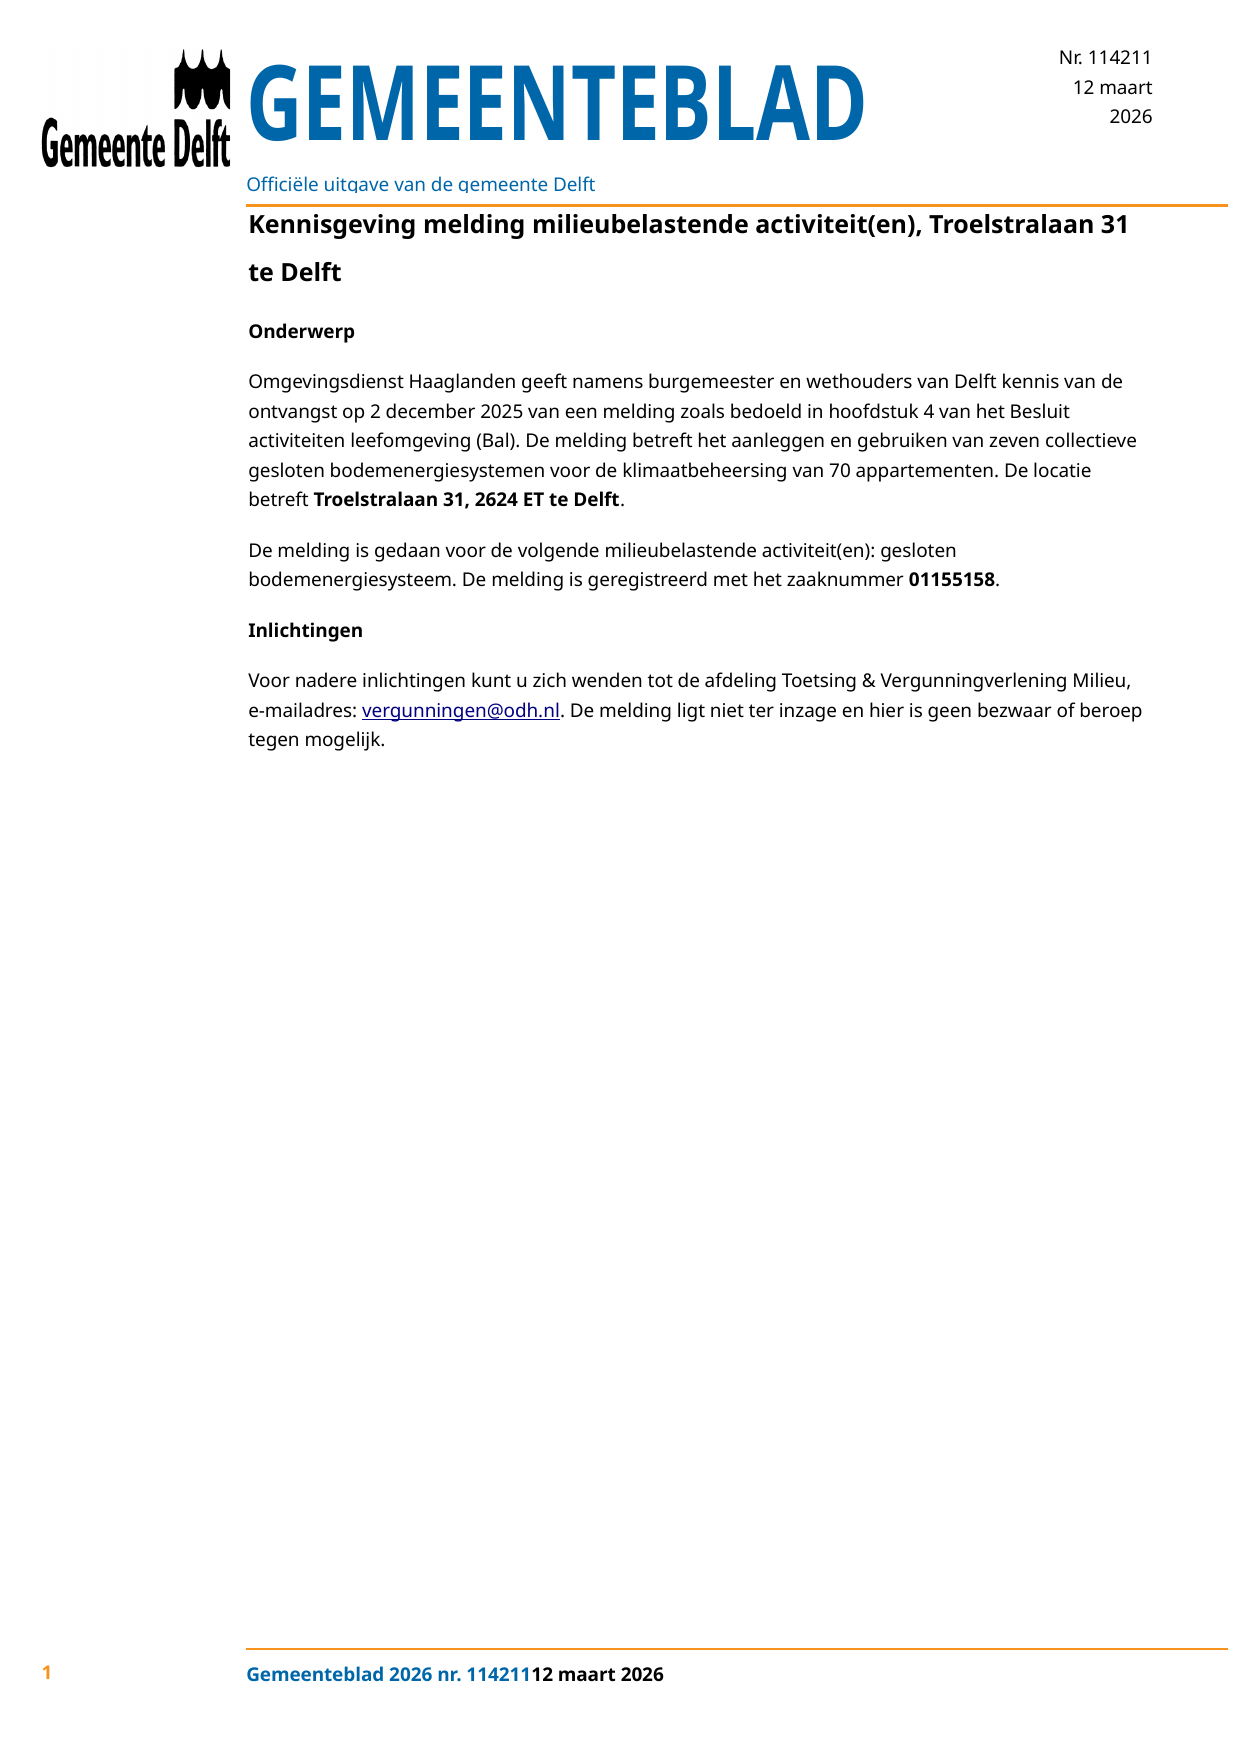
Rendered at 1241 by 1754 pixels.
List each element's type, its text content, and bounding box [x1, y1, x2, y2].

text Omgevingsdienst Haaglanden geeft namens burgemeester en wethouders van Delft kennis van de ontvangst op 2 december 2025 van een melding zoals bedoeld in hoofdstuk 4 van het Besluit activiteiten leefomgeving (Bal). De melding betreft het aanleggen en gebruiken van zeven collectieve gesloten bodemenergiesystemen voor de klimaatbeheersing van 70 appartementen. De locatie betreft Troelstralaan 31, 2624 ET te Delft. [248, 368, 1152, 512]
text Inlichtingen [248, 617, 1152, 643]
text Voor nadere inlichtingen kunt u zich wenden tot de afdeling Toetsing & Vergunningverlening Milieu, e-mailadres: vergunningen@odh.nl. De melding ligt niet ter inzage en hier is geen bezwaar of beroep tegen mogelijk. [248, 667, 1152, 752]
text Onderwerp [248, 318, 1152, 344]
text De melding is gedaan voor de volgende milieubelastende activiteit(en): gesloten bodemenergiesysteem. De melding is geregistreerd met het zaaknummer 01155158. [248, 537, 1152, 592]
picture [41, 47, 231, 172]
text Kennisgeving melding milieubelastende activiteit(en), Troelstralaan 31 te Delft [248, 207, 1152, 288]
